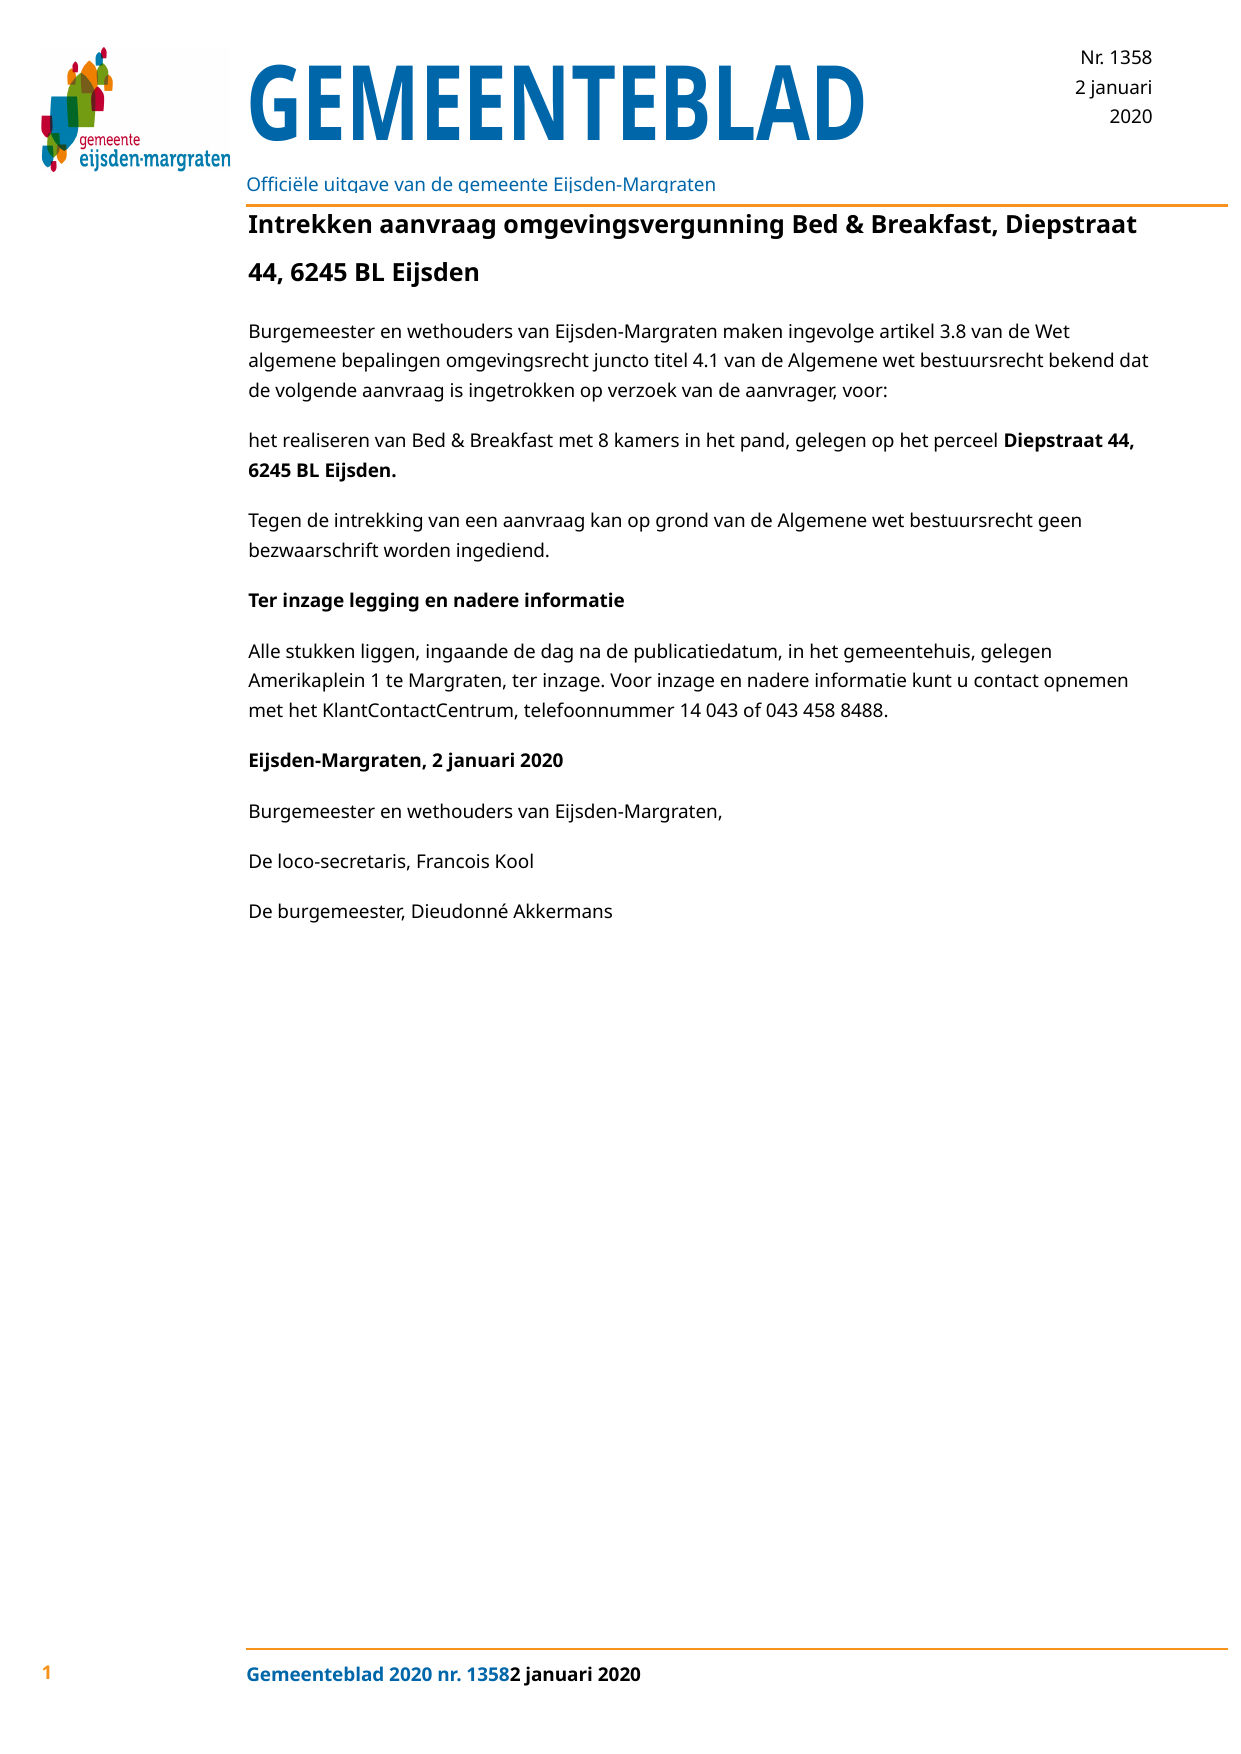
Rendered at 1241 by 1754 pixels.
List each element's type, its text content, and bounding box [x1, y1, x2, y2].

text het realiseren van Bed & Breakfast met 8 kamers in het pand, gelegen op het perceel Diepstraat 44, 6245 BL Eijsden. [248, 427, 1152, 483]
picture [41, 47, 231, 172]
text De loco-secretaris, Francois Kool [248, 848, 1152, 874]
text Burgemeester en wethouders van Eijsden-Margraten, [248, 798, 1152, 824]
text Intrekken aanvraag omgevingsvergunning Bed & Breakfast, Diepstraat 44, 6245 BL Eijsden [248, 207, 1152, 288]
text Ter inzage legging en nadere informatie [248, 587, 1152, 613]
text Burgemeester en wethouders van Eijsden-Margraten maken ingevolge artikel 3.8 van de Wet algemene bepalingen omgevingsrecht juncto titel 4.1 van de Algemene wet bestuursrecht bekend dat de volgende aanvraag is ingetrokken op verzoek van de aanvrager, voor: [248, 318, 1152, 403]
text De burgemeester, Dieudonné Akkermans [248, 899, 1152, 924]
text Tegen de intrekking van een aanvraag kan op grond van de Algemene wet bestuursrecht geen bezwaarschrift worden ingediend. [248, 507, 1152, 563]
text Alle stukken liggen, ingaande de dag na de publicatiedatum, in het gemeentehuis, gelegen Amerikaplein 1 te Margraten, ter inzage. Voor inzage en nadere informatie kunt u contact opnemen met het KlantContactCentrum, telefoonnummer 14 043 of 043 458 8488. [248, 638, 1152, 723]
text Eijsden-Margraten, 2 januari 2020 [248, 747, 1152, 773]
